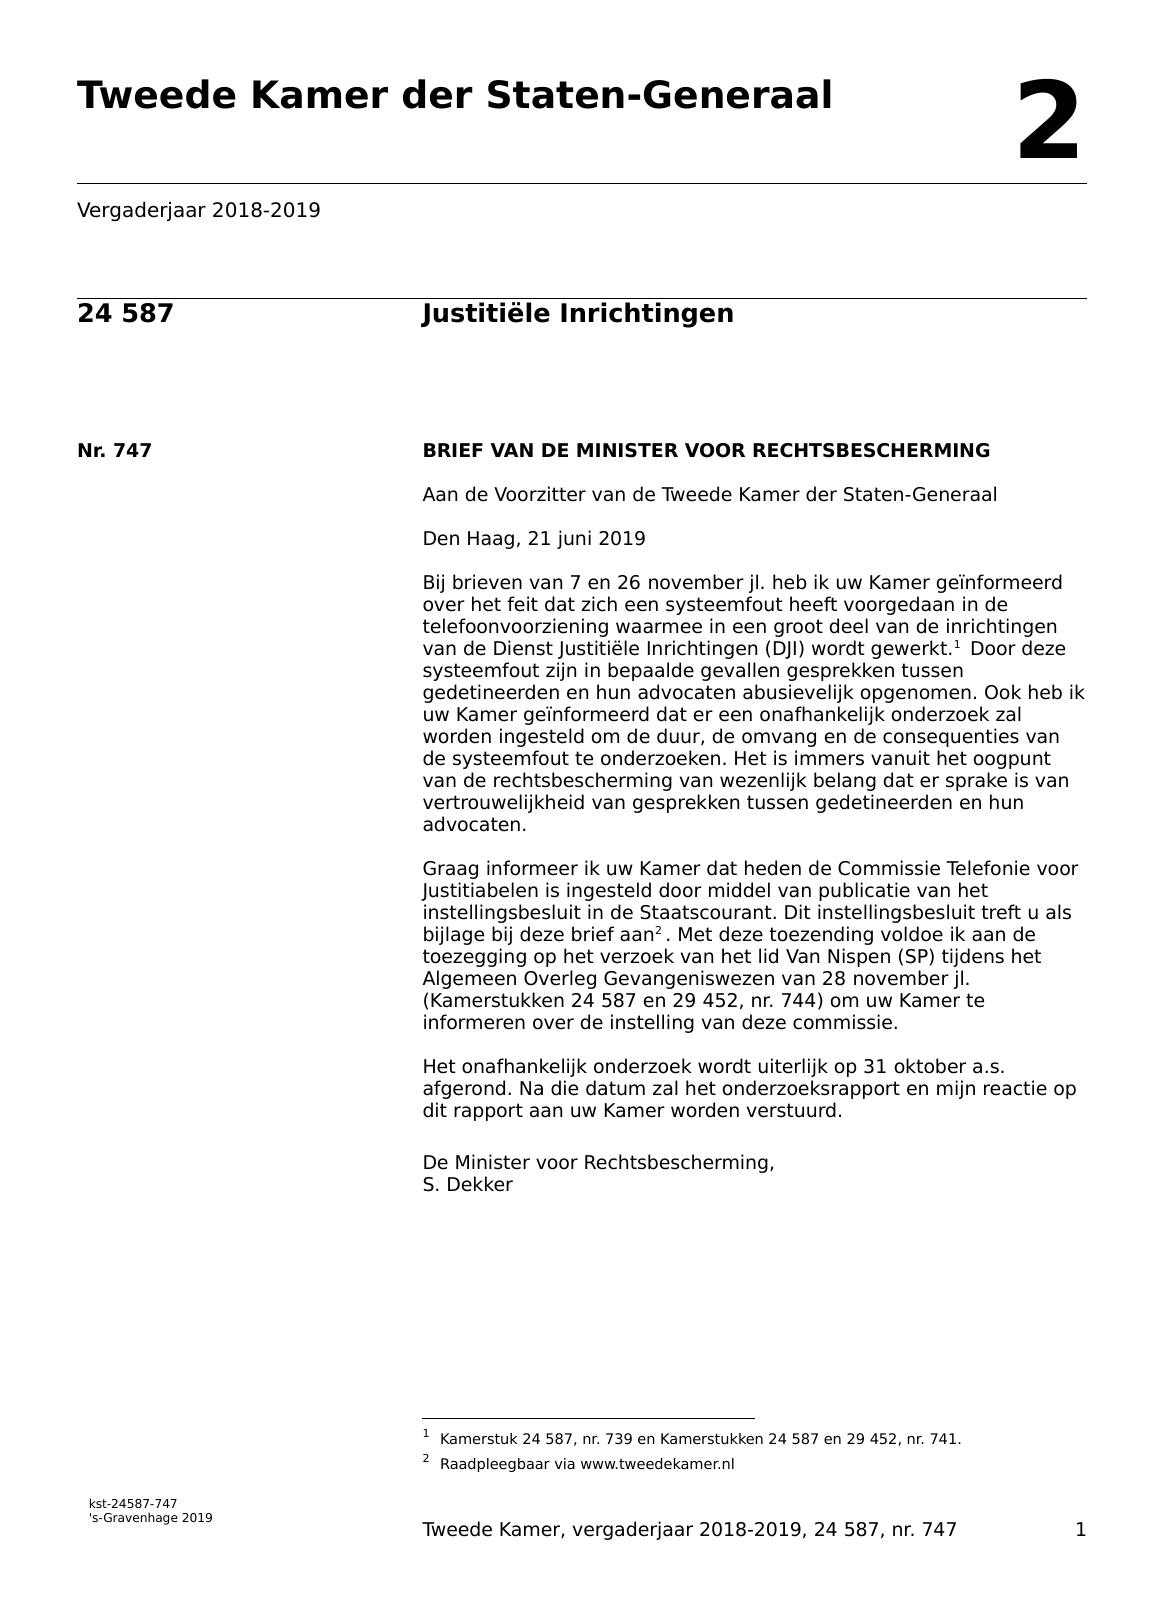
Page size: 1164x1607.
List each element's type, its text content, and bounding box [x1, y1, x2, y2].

text Bij brieven van 7 en 26 november jl. heb ik uw Kamer geïnformeerd over het feit dat zich een systeemfout heeft voorgedaan in de telefoonvoorziening waarmee in een groot deel van de inrichtingen van de Dienst Justitiële Inrichtingen (DJI) wordt gewerkt. Door deze systeemfout zijn in bepaalde gevallen gesprekken tussen gedetineerden en hun advocaten abusievelijk opgenomen. Ook heb ik uw Kamer geïnformeerd dat er een onafhankelijk onderzoek zal worden ingesteld om de duur, de omvang en de consequenties van de systeemfout te onderzoeken. Het is immers vanuit het oogpunt van de rechtsbescherming van wezenlijk belang dat er sprake is van vertrouwelijkheid van gesprekken tussen gedetineerden en hun advocaten. [422, 572, 1087, 836]
text Aan de Voorzitter van de Tweede Kamer der Staten-Generaal [422, 484, 1087, 506]
table_header 2 [886, 59, 1087, 183]
text Kamerstuk 24 587, nr. 739 en Kamerstukken 24 587 en 29 452, nr. 741. [422, 1427, 1087, 1449]
text kst-24587-747 [88, 1497, 323, 1511]
text Den Haag, 21 juni 2019 [422, 528, 1087, 550]
text 's-Gravenhage 2019 [88, 1511, 323, 1525]
subtitle 24 587 Justitiële Inrichtingen [77, 299, 1087, 329]
text Het onafhankelijk onderzoek wordt uiterlijk op 31 oktober a.s. afgerond. Na die datum zal het onderzoeksrapport en mijn reactie op dit rapport aan uw Kamer worden verstuurd. [422, 1056, 1087, 1122]
subtitle Nr. 747 BRIEF VAN DE MINISTER VOOR RECHTSBESCHERMING [77, 440, 1087, 462]
text Raadpleegbaar via www.tweedekamer.nl [422, 1452, 1087, 1474]
text Graag informeer ik uw Kamer dat heden de Commissie Telefonie voor Justitiabelen is ingesteld door middel van publicatie van het instellingsbesluit in de Staatscourant. Dit instellingsbesluit treft u als bijlage bij deze brief aan. Met deze toezending voldoe ik aan de toezegging op het verzoek van het lid Van Nispen (SP) tijdens het Algemeen Overleg Gevangeniswezen van 28 november jl. (Kamerstukken 24 587 en 29 452, nr. 744) om uw Kamer te informeren over de instelling van deze commissie. [422, 858, 1087, 1034]
table_header Tweede Kamer der Staten-Generaal [77, 59, 886, 183]
table_cell Vergaderjaar 2018-2019 [77, 184, 1087, 298]
text De Minister voor Rechtsbescherming, S. Dekker [422, 1152, 1087, 1196]
